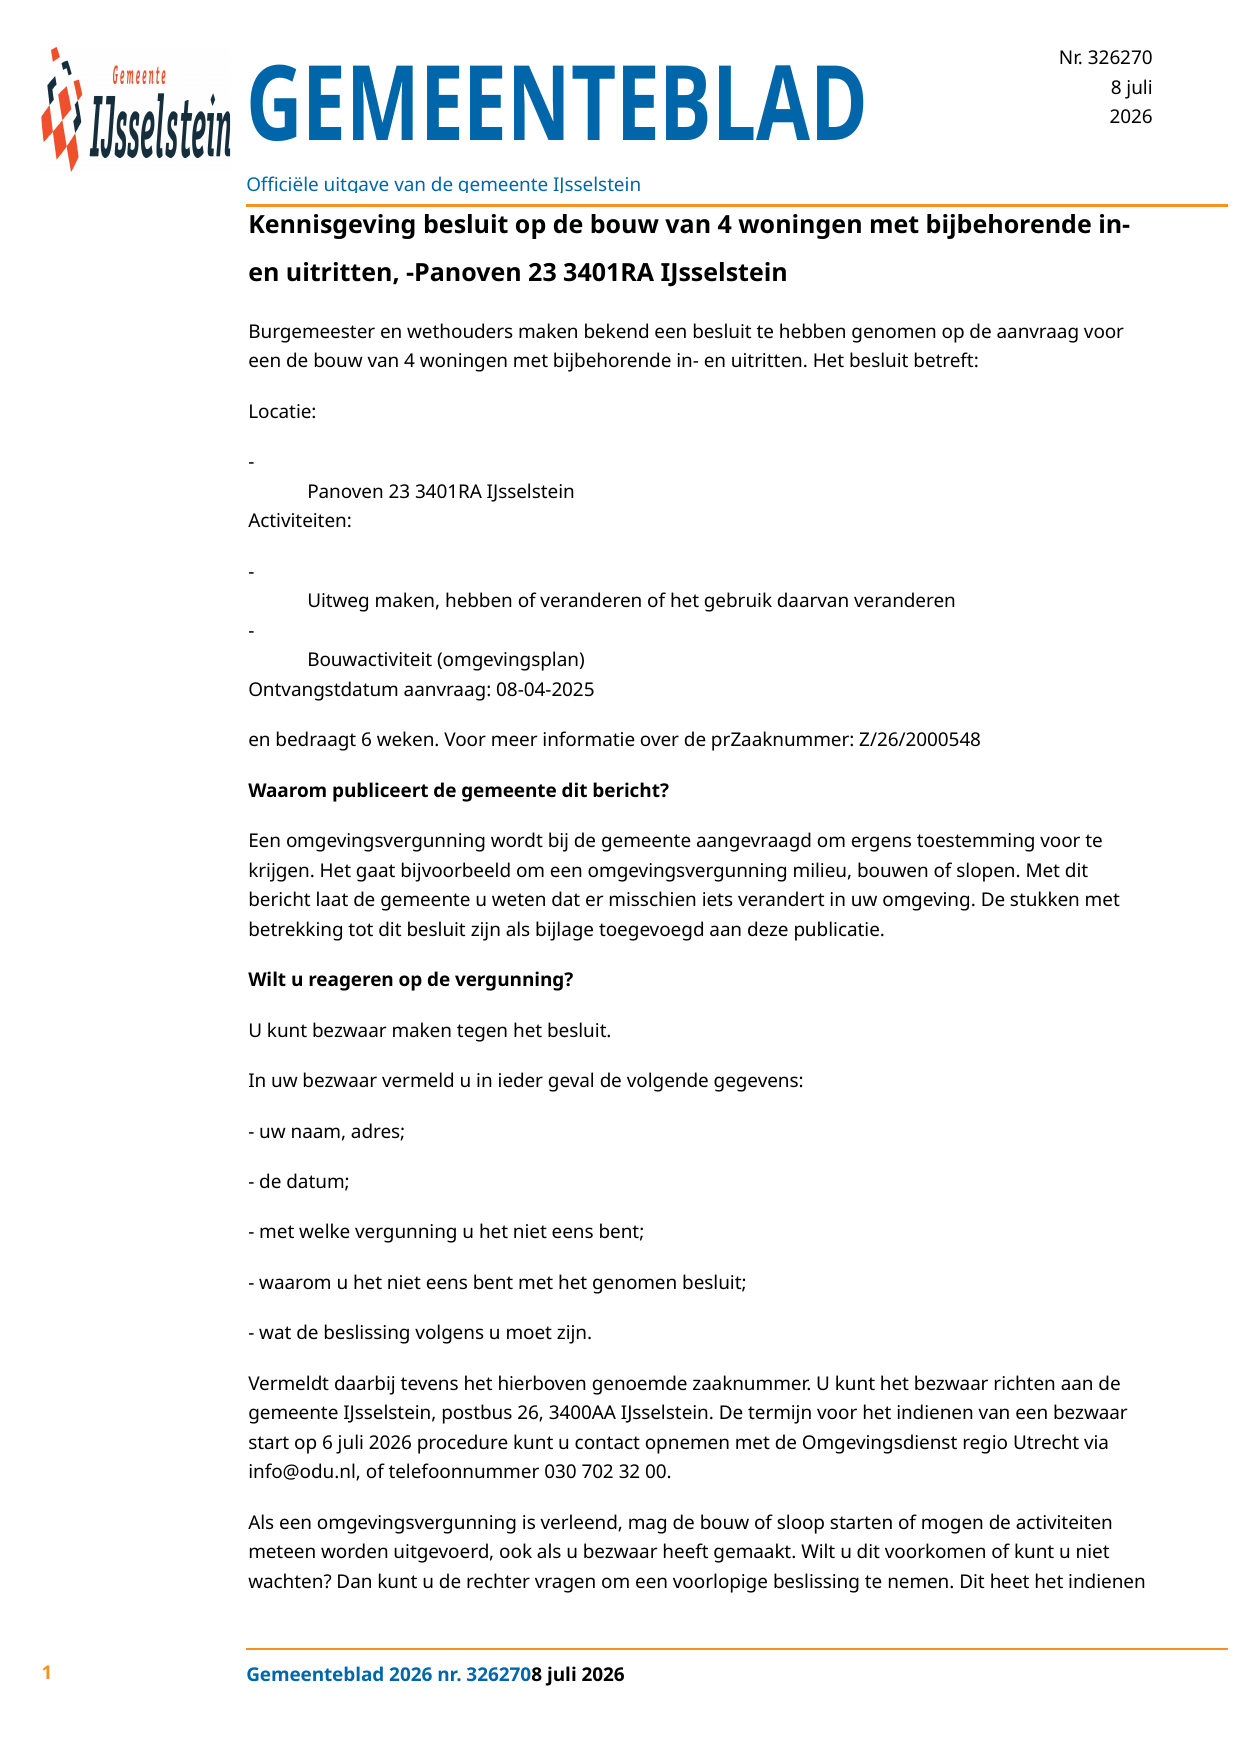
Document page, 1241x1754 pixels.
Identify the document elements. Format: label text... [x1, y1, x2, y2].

text en bedraagt 6 weken. Voor meer informatie over de prZaaknummer: Z/26/2000548 [248, 727, 1152, 752]
list Panoven 23 3401RA IJsselstein [248, 478, 1152, 504]
list Bouwactiviteit (omgevingsplan) [248, 647, 1152, 672]
text - de datum; [248, 1168, 1152, 1194]
text Burgemeester en wethouders maken bekend een besluit te hebben genomen op de aanvraag voor een de bouw van 4 woningen met bijbehorende in- en uitritten. Het besluit betreft: [248, 318, 1152, 373]
text Als een omgevingsvergunning is verleend, mag de bouw of sloop starten of mogen de activiteiten meteen worden uitgevoerd, ook als u bezwaar heeft gemaakt. Wilt u dit voorkomen of kunt u niet wachten? Dan kunt u de rechter vragen om een voorlopige beslissing te nemen. Dit heet het indienen [248, 1509, 1152, 1594]
text Wilt u reageren op de vergunning? [248, 967, 1152, 992]
text Kennisgeving besluit op de bouw van 4 woningen met bijbehorende in- en uitritten, -Panoven 23 3401RA IJsselstein [248, 207, 1152, 288]
text - met welke vergunning u het niet eens bent; [248, 1219, 1152, 1244]
text Ontvangstdatum aanvraag: 08-04-2025 [248, 676, 1152, 702]
text Vermeldt daarbij tevens het hierboven genoemde zaaknummer. U kunt het bezwaar richten aan de gemeente IJsselstein, postbus 26, 3400AA IJsselstein. De termijn voor het indienen van een bezwaar start op 6 juli 2026 procedure kunt u contact opnemen met de Omgevingsdienst regio Utrecht via info@odu.nl, of telefoonnummer 030 702 32 00. [248, 1370, 1152, 1484]
text In uw bezwaar vermeld u in ieder geval de volgende gegevens: [248, 1067, 1152, 1093]
text Waarom publiceert de gemeente dit bericht? [248, 777, 1152, 803]
text U kunt bezwaar maken tegen het besluit. [248, 1017, 1152, 1043]
text - uw naam, adres; [248, 1118, 1152, 1144]
text - waarom u het niet eens bent met het genomen besluit; [248, 1269, 1152, 1295]
text Een omgevingsvergunning wordt bij de gemeente aangevraagd om ergens toestemming voor te krijgen. Het gaat bijvoorbeeld om een omgevingsvergunning milieu, bouwen of slopen. Met dit bericht laat de gemeente u weten dat er misschien iets verandert in uw omgeving. De stukken met betrekking tot dit besluit zijn als bijlage toegevoegd aan deze publicatie. [248, 827, 1152, 942]
picture [41, 47, 231, 172]
list Uitweg maken, hebben of veranderen of het gebruik daarvan veranderen [248, 587, 1152, 613]
text Locatie: [248, 398, 1152, 424]
text - wat de beslissing volgens u moet zijn. [248, 1319, 1152, 1345]
text Activiteiten: [248, 507, 1152, 533]
